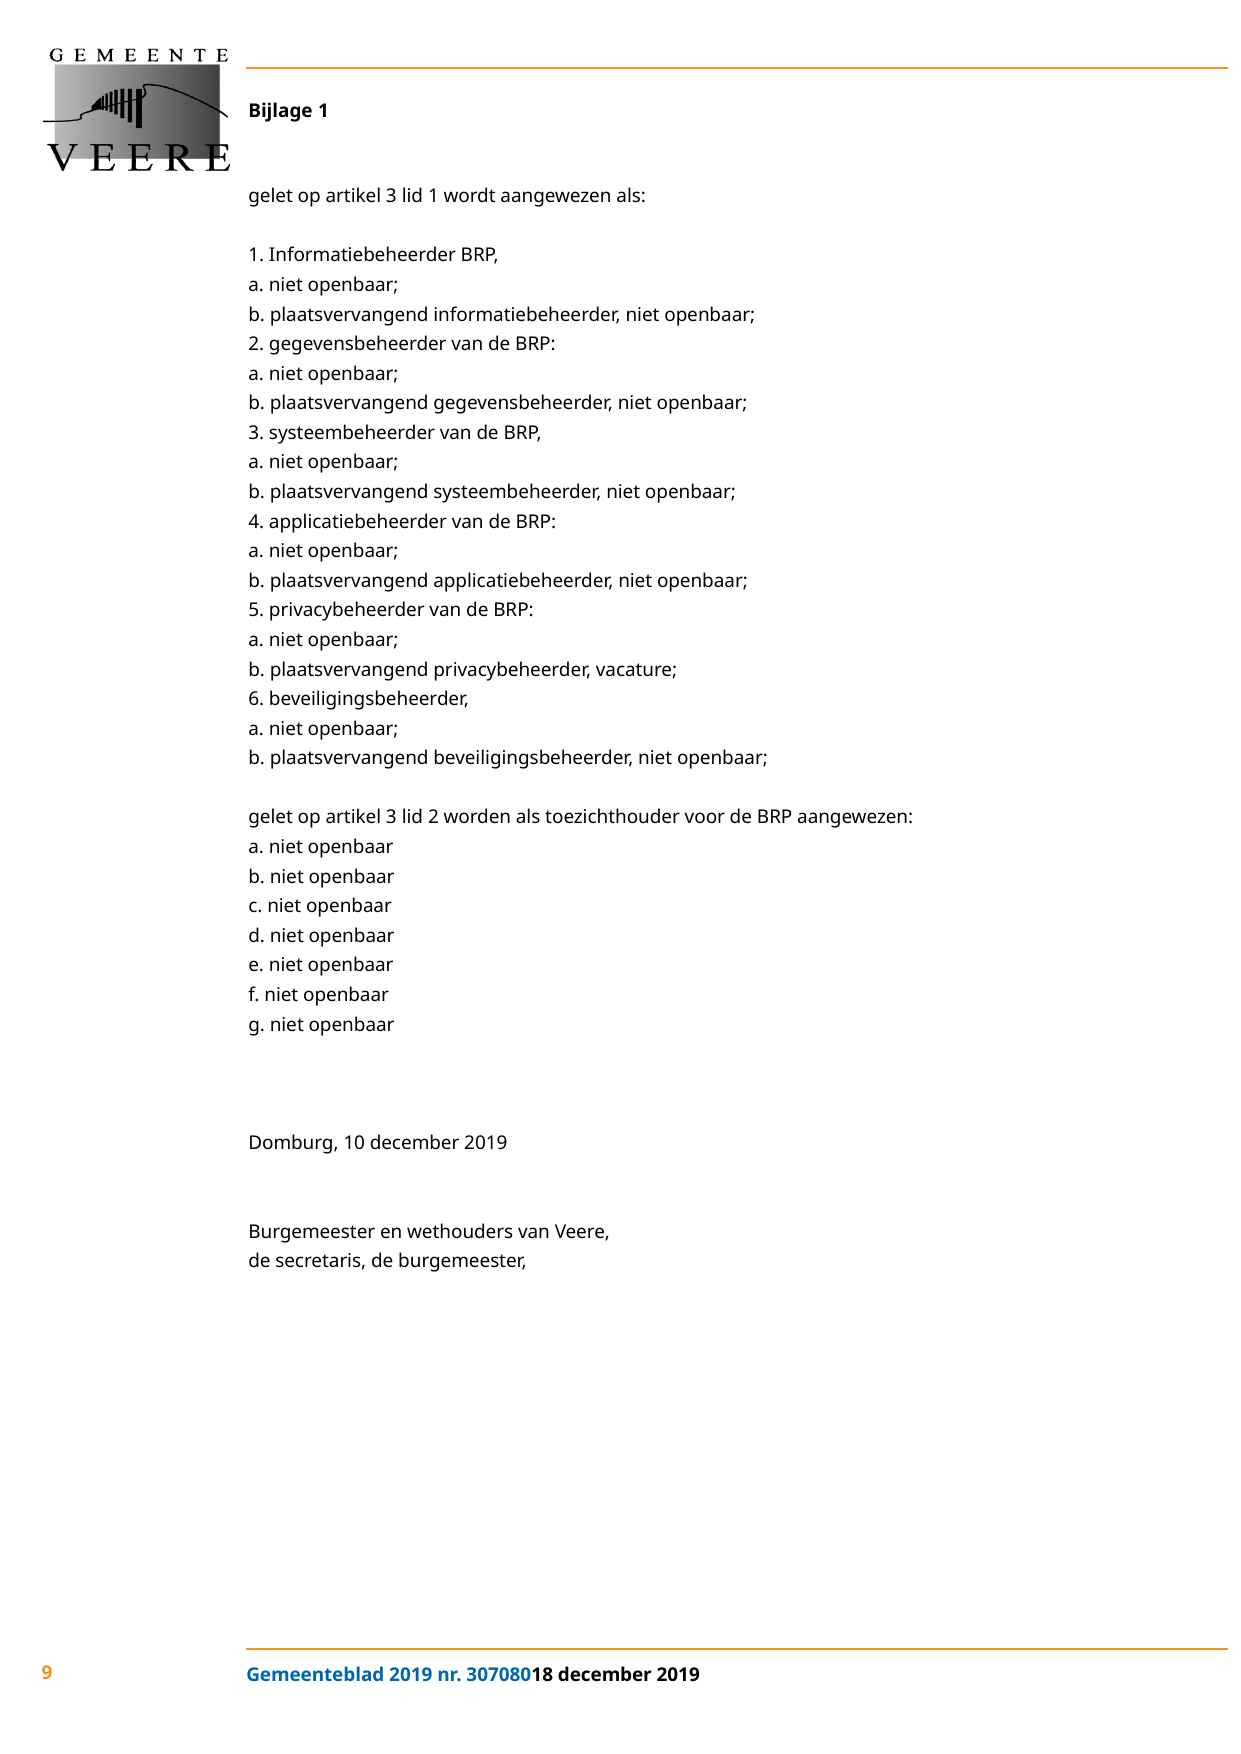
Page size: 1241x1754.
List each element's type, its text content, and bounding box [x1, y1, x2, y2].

text a. niet openbaar; [248, 449, 1152, 474]
text 4. applicatiebeheerder van de BRP: [248, 508, 1152, 534]
picture [41, 47, 231, 172]
text 3. systeembeheerder van de BRP, [248, 419, 1152, 445]
text b. plaatsvervangend systeembeheerder, niet openbaar; [248, 478, 1152, 504]
text gelet op artikel 3 lid 2 worden als toezichthouder voor de BRP aangewezen: [248, 804, 1152, 829]
text a. niet openbaar; [248, 271, 1152, 297]
text a. niet openbaar; [248, 360, 1152, 386]
text a. niet openbaar; [248, 715, 1152, 741]
text 2. gegevensbeheerder van de BRP: [248, 330, 1152, 356]
text b. plaatsvervangend informatiebeheerder, niet openbaar; [248, 301, 1152, 327]
text 1. Informatiebeheerder BRP, [248, 242, 1152, 267]
text 5. privacybeheerder van de BRP: [248, 597, 1152, 622]
text b. plaatsvervangend beveiligingsbeheerder, niet openbaar; [248, 744, 1152, 770]
text f. niet openbaar [248, 981, 1152, 1007]
text gelet op artikel 3 lid 1 wordt aangewezen als: [248, 182, 1152, 208]
text Domburg, 10 december 2019 [248, 1129, 1152, 1155]
text b. plaatsvervangend gegevensbeheerder, niet openbaar; [248, 389, 1152, 415]
text e. niet openbaar [248, 952, 1152, 977]
text g. niet openbaar [248, 1011, 1152, 1037]
text b. niet openbaar [248, 863, 1152, 889]
text 6. beveiligingsbeheerder, [248, 685, 1152, 711]
text Bijlage 1 [248, 95, 1152, 123]
text c. niet openbaar [248, 892, 1152, 918]
text a. niet openbaar [248, 833, 1152, 859]
text Burgemeester en wethouders van Veere, [248, 1218, 1152, 1244]
text b. plaatsvervangend applicatiebeheerder, niet openbaar; [248, 567, 1152, 593]
text a. niet openbaar; [248, 626, 1152, 652]
text a. niet openbaar; [248, 537, 1152, 563]
text de secretaris, de burgemeester, [248, 1247, 1152, 1273]
text d. niet openbaar [248, 922, 1152, 948]
text b. plaatsvervangend privacybeheerder, vacature; [248, 656, 1152, 682]
